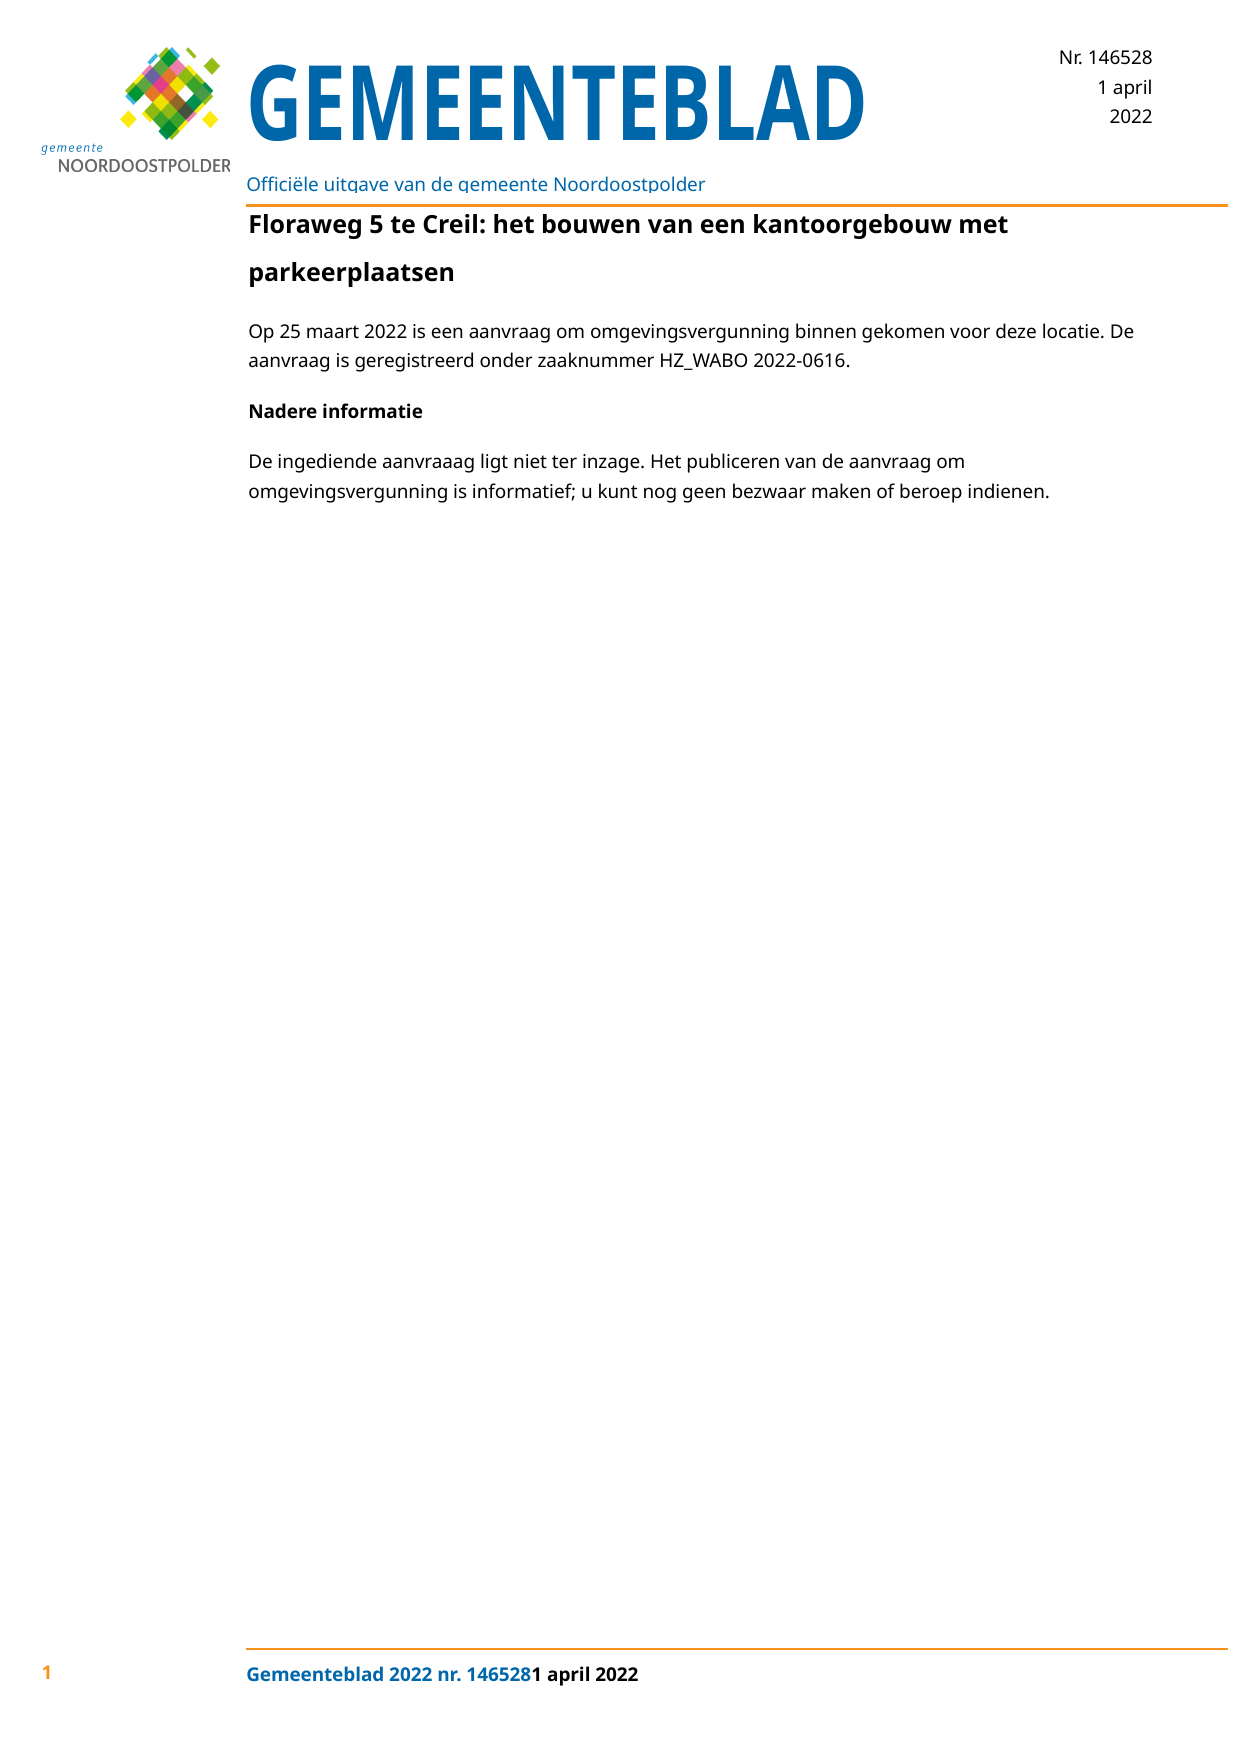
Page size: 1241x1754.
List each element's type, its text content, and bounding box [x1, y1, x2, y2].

picture [41, 47, 231, 172]
text Op 25 maart 2022 is een aanvraag om omgevingsvergunning binnen gekomen voor deze locatie. De aanvraag is geregistreerd onder zaaknummer HZ_WABO 2022-0616. [248, 318, 1152, 373]
text Floraweg 5 te Creil: het bouwen van een kantoorgebouw met parkeerplaatsen [248, 207, 1152, 288]
text De ingediende aanvraaag ligt niet ter inzage. Het publiceren van de aanvraag om omgevingsvergunning is informatief; u kunt nog geen bezwaar maken of beroep indienen. [248, 448, 1152, 504]
text Nadere informatie [248, 398, 1152, 424]
